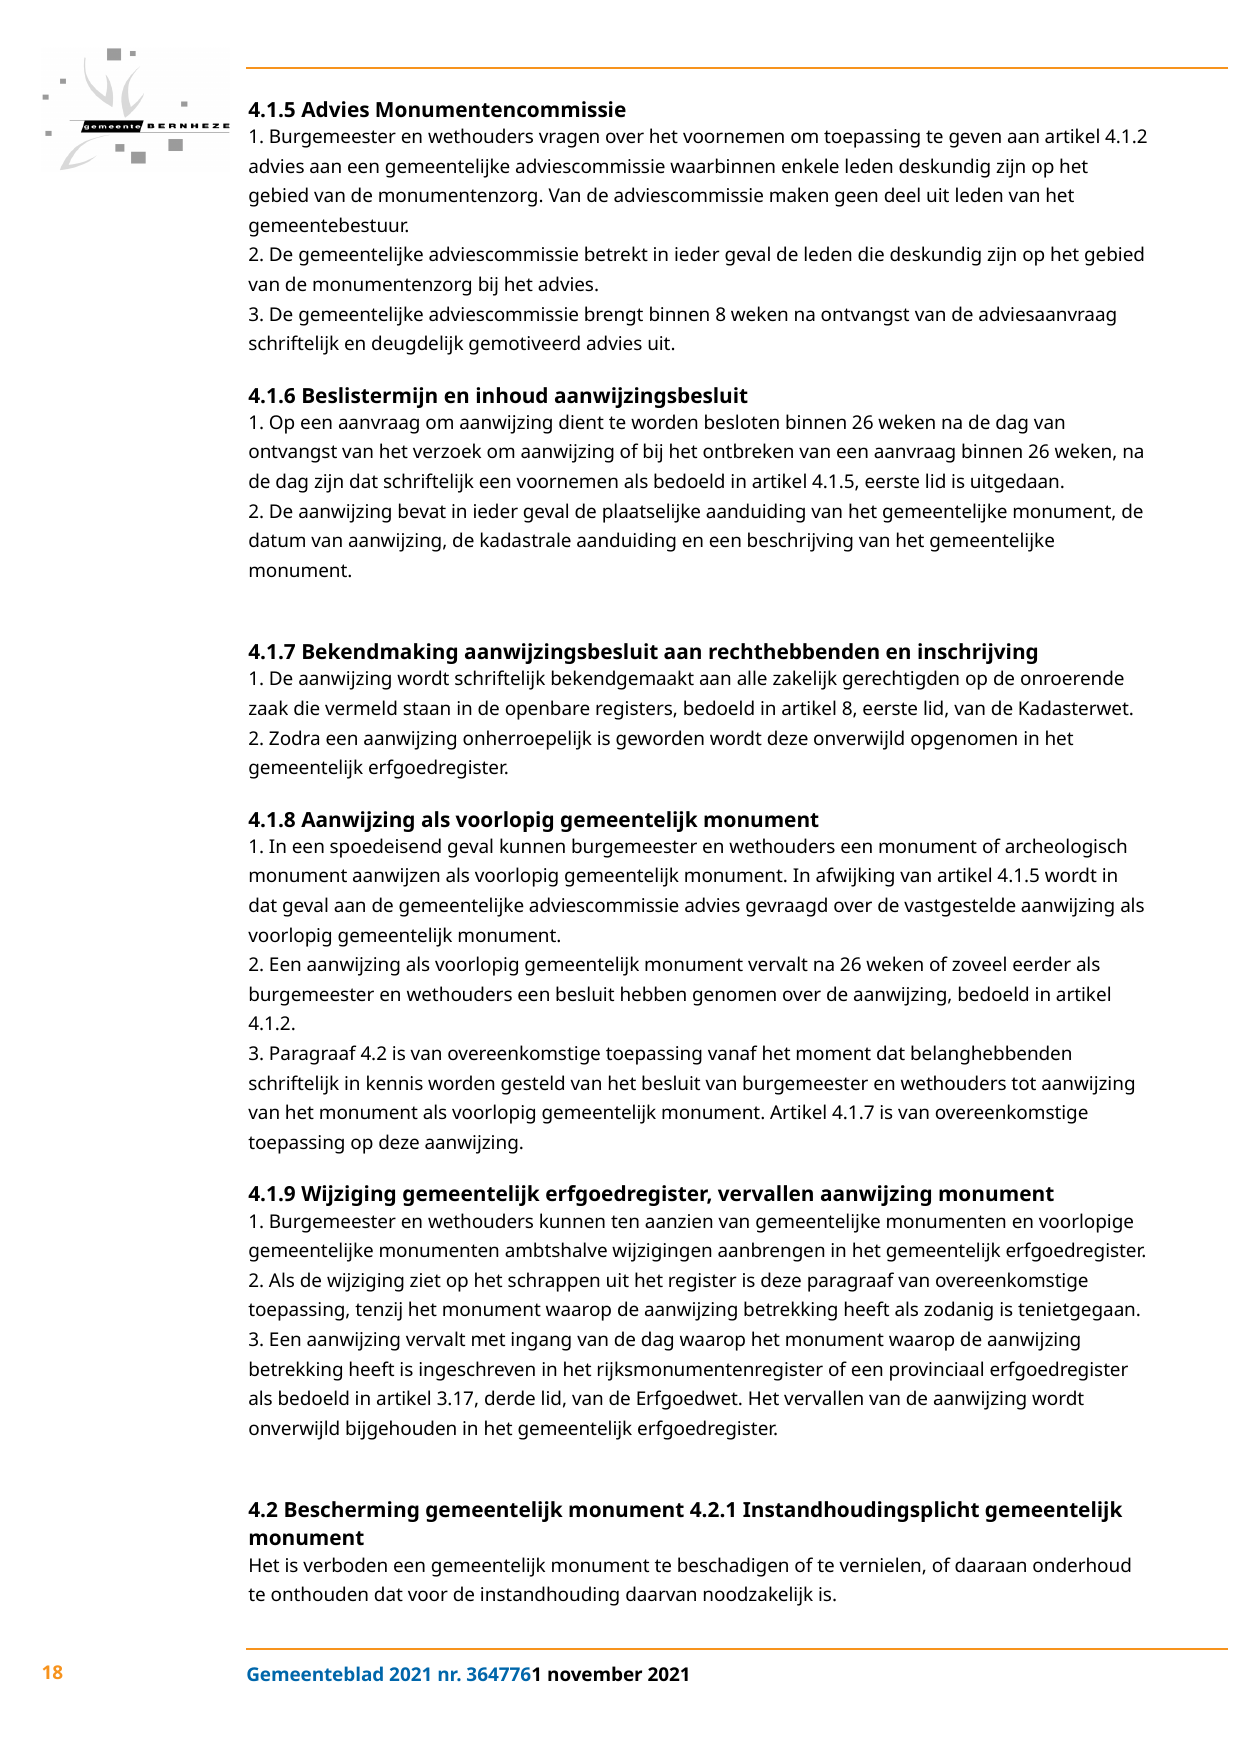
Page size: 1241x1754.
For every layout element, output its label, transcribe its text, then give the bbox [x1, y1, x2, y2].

picture [41, 47, 231, 172]
text 2. Zodra een aanwijzing onherroepelijk is geworden wordt deze onverwijld opgenomen in het gemeentelijk erfgoedregister. [248, 725, 1152, 780]
text 3. Een aanwijzing vervalt met ingang van de dag waarop het monument waarop de aanwijzing betrekking heeft is ingeschreven in het rijksmonumentenregister of een provinciaal erfgoedregister als bedoeld in artikel 3.17, derde lid, van de Erfgoedwet. Het vervallen van de aanwijzing wordt onverwijld bijgehouden in het gemeentelijk erfgoedregister. [248, 1326, 1152, 1441]
text 4.1.5 Advies Monumentencommissie [248, 95, 1152, 123]
text 4.1.8 Aanwijzing als voorlopig gemeentelijk monument [248, 805, 1152, 833]
text 1. Op een aanvraag om aanwijzing dient te worden besloten binnen 26 weken na de dag van ontvangst van het verzoek om aanwijzing of bij het ontbreken van een aanvraag binnen 26 weken, na de dag zijn dat schriftelijk een voornemen als bedoeld in artikel 4.1.5, eerste lid is uitgedaan. [248, 409, 1152, 494]
text 1. Burgemeester en wethouders kunnen ten aanzien van gemeentelijke monumenten en voorlopige gemeentelijke monumenten ambtshalve wijzigingen aanbrengen in het gemeentelijk erfgoedregister. [248, 1208, 1152, 1263]
text 2. De gemeentelijke adviescommissie betrekt in ieder geval de leden die deskundig zijn op het gebied van de monumentenzorg bij het advies. [248, 242, 1152, 297]
text 4.1.9 Wijziging gemeentelijk erfgoedregister, vervallen aanwijzing monument [248, 1179, 1152, 1208]
text 2. Als de wijziging ziet op het schrappen uit het register is deze paragraaf van overeenkomstige toepassing, tenzij het monument waarop de aanwijzing betrekking heeft als zodanig is tenietgegaan. [248, 1267, 1152, 1322]
text 3. Paragraaf 4.2 is van overeenkomstige toepassing vanaf het moment dat belanghebbenden schriftelijk in kennis worden gesteld van het besluit van burgemeester en wethouders tot aanwijzing van het monument als voorlopig gemeentelijk monument. Artikel 4.1.7 is van overeenkomstige toepassing op deze aanwijzing. [248, 1040, 1152, 1155]
text 1. Burgemeester en wethouders vragen over het voornemen om toepassing te geven aan artikel 4.1.2 advies aan een gemeentelijke adviescommissie waarbinnen enkele leden deskundig zijn op het gebied van de monumentenzorg. Van de adviescommissie maken geen deel uit leden van het gemeentebestuur. [248, 123, 1152, 238]
text 2. Een aanwijzing als voorlopig gemeentelijk monument vervalt na 26 weken of zoveel eerder als burgemeester en wethouders een besluit hebben genomen over de aanwijzing, bedoeld in artikel 4.1.2. [248, 951, 1152, 1036]
text 2. De aanwijzing bevat in ieder geval de plaatselijke aanduiding van het gemeentelijke monument, de datum van aanwijzing, de kadastrale aanduiding en een beschrijving van het gemeentelijke monument. [248, 498, 1152, 583]
text 1. In een spoedeisend geval kunnen burgemeester en wethouders een monument of archeologisch monument aanwijzen als voorlopig gemeentelijk monument. In afwijking van artikel 4.1.5 wordt in dat geval aan de gemeentelijke adviescommissie advies gevraagd over de vastgestelde aanwijzing als voorlopig gemeentelijk monument. [248, 833, 1152, 948]
text 4.1.7 Bekendmaking aanwijzingsbesluit aan rechthebbenden en inschrijving [248, 637, 1152, 666]
text 4.2 Bescherming gemeentelijk monument 4.2.1 Instandhoudingsplicht gemeentelijk monument [248, 1495, 1152, 1552]
text Het is verboden een gemeentelijk monument te beschadigen of te vernielen, of daaraan onderhoud te onthouden dat voor de instandhouding daarvan noodzakelijk is. [248, 1552, 1152, 1607]
text 1. De aanwijzing wordt schriftelijk bekendgemaakt aan alle zakelijk gerechtigden op de onroerende zaak die vermeld staan in de openbare registers, bedoeld in artikel 8, eerste lid, van de Kadasterwet. [248, 666, 1152, 721]
text 4.1.6 Beslistermijn en inhoud aanwijzingsbesluit [248, 381, 1152, 409]
text 3. De gemeentelijke adviescommissie brengt binnen 8 weken na ontvangst van de adviesaanvraag schriftelijk en deugdelijk gemotiveerd advies uit. [248, 301, 1152, 356]
